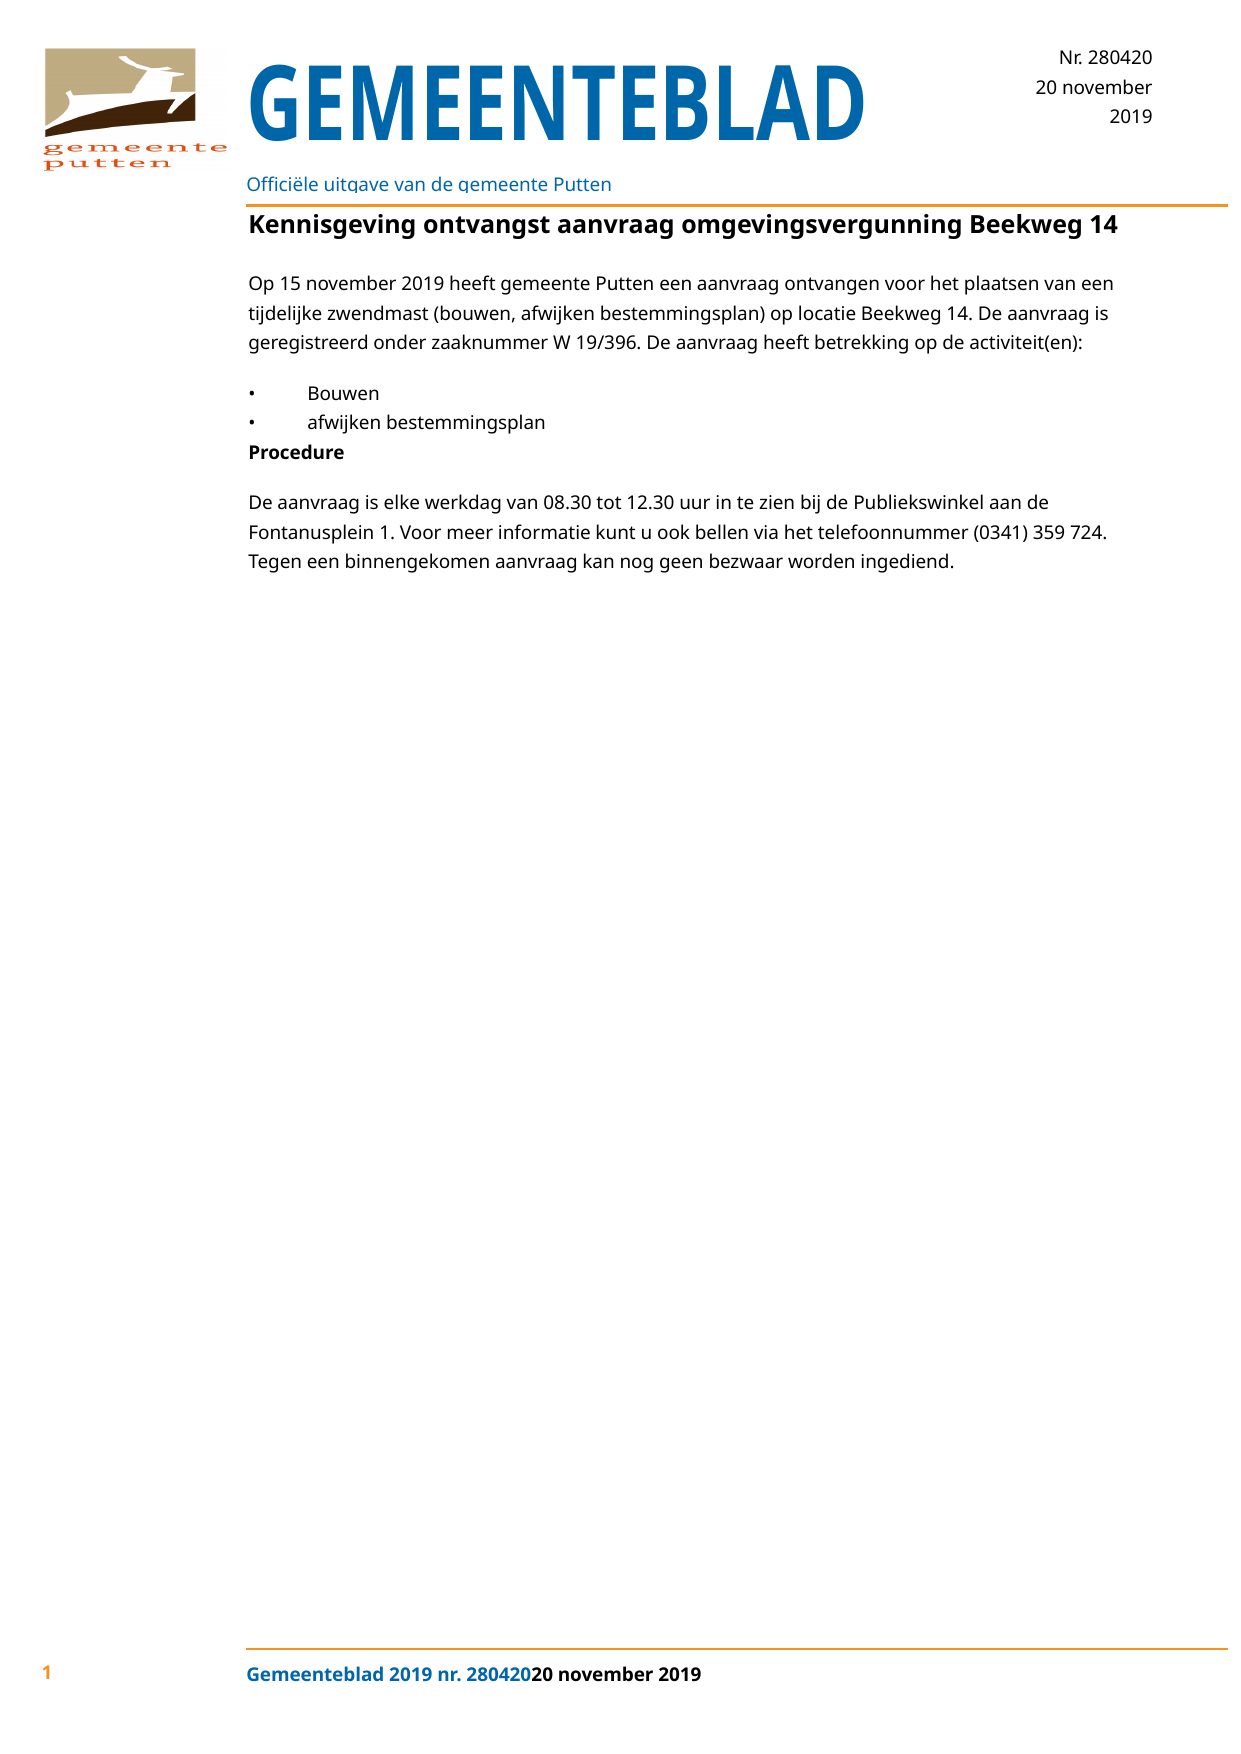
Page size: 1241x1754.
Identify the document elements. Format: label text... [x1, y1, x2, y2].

list afwijken bestemmingsplan [248, 409, 1152, 435]
text De aanvraag is elke werkdag van 08.30 tot 12.30 uur in te zien bij de Publiekswinkel aan de Fontanusplein 1. Voor meer informatie kunt u ook bellen via het telefoonnummer (0341) 359 724. Tegen een binnengekomen aanvraag kan nog geen bezwaar worden ingediend. [248, 489, 1152, 574]
text Kennisgeving ontvangst aanvraag omgevingsvergunning Beekweg 14 [248, 207, 1152, 241]
text Procedure [248, 439, 1152, 465]
list Bouwen [248, 380, 1152, 406]
text Op 15 november 2019 heeft gemeente Putten een aanvraag ontvangen voor het plaatsen van een tijdelijke zwendmast (bouwen, afwijken bestemmingsplan) op locatie Beekweg 14. De aanvraag is geregistreerd onder zaaknummer W 19/396. De aanvraag heeft betrekking op de activiteit(en): [248, 270, 1152, 355]
picture [41, 47, 231, 172]
